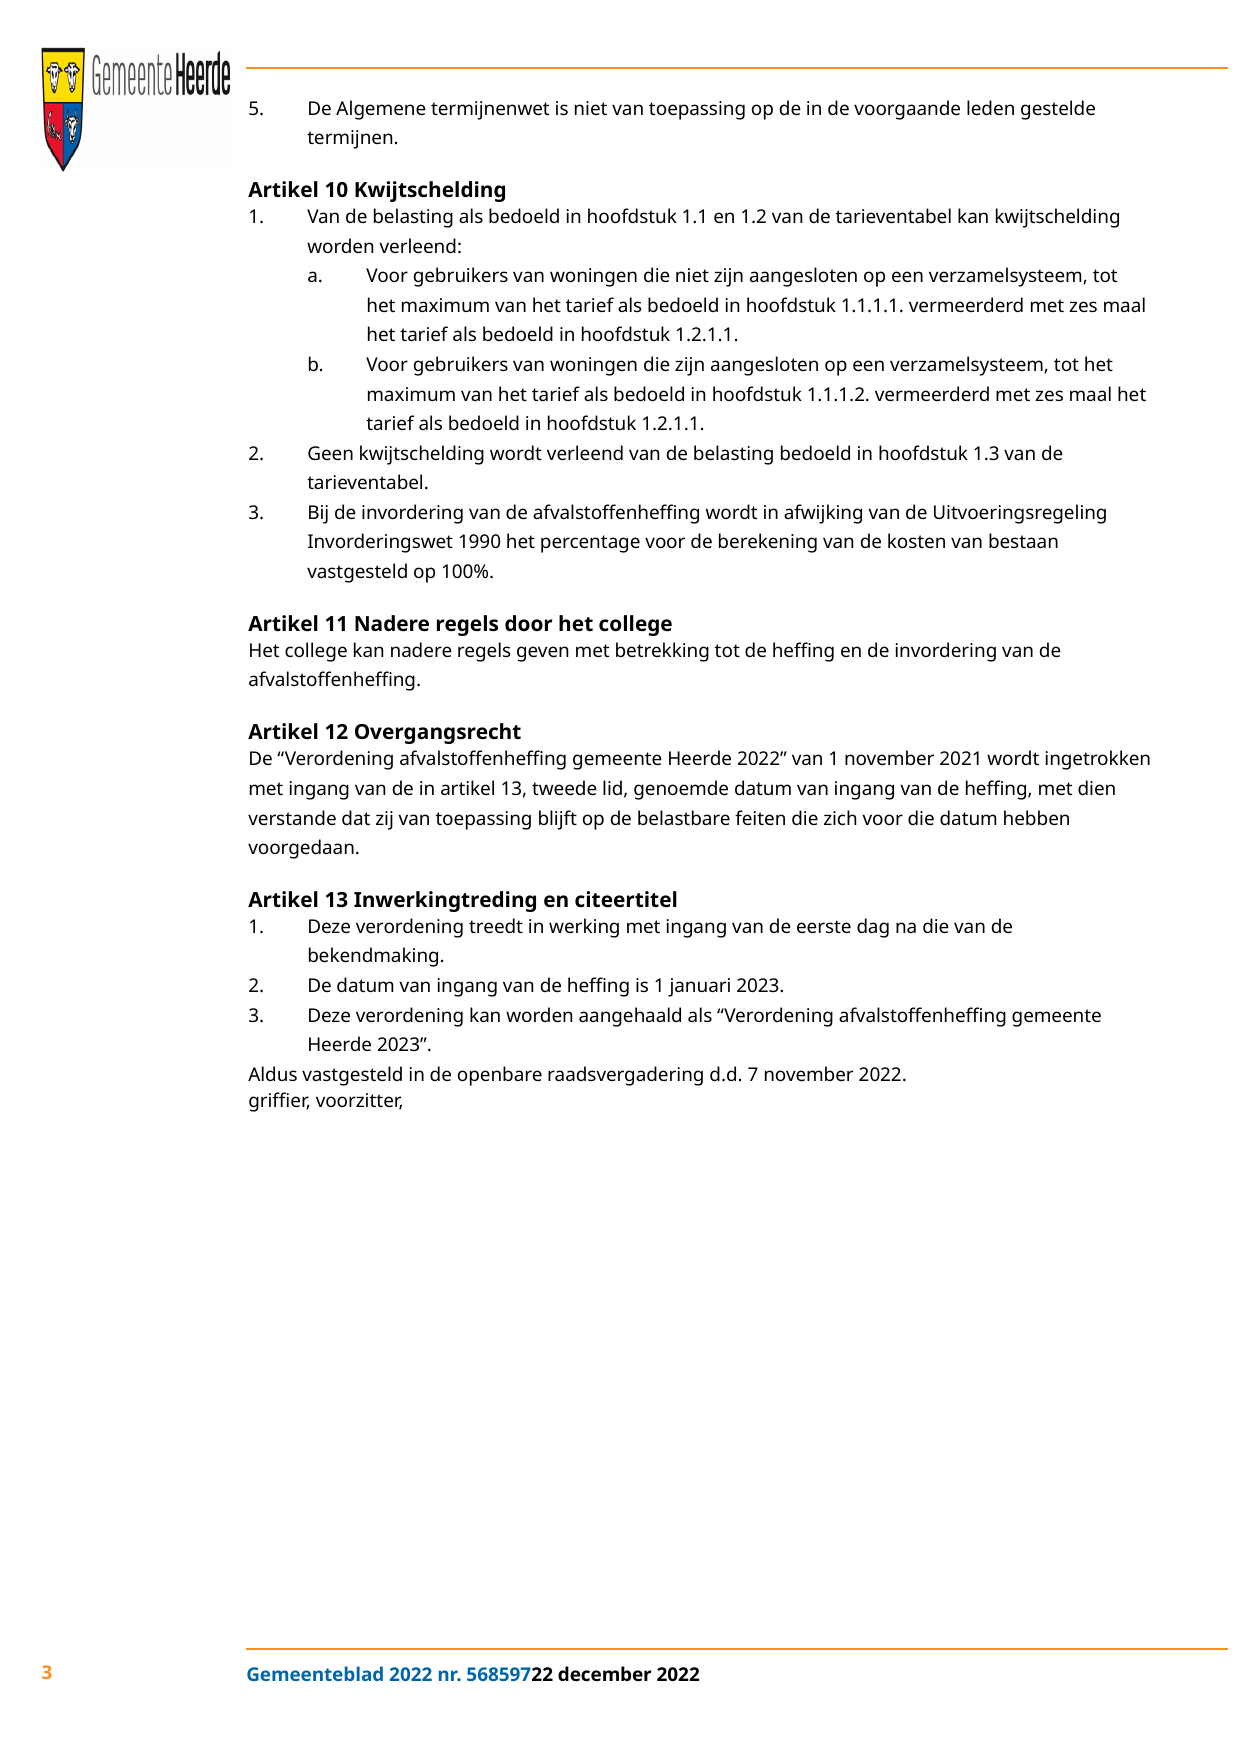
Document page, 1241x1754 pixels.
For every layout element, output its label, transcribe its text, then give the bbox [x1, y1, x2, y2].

list Voor gebruikers van woningen die zijn aangesloten op een verzamelsysteem, tot het maximum van het tarief als bedoeld in hoofdstuk 1.1.1.2. vermeerderd met zes maal het tarief als bedoeld in hoofdstuk 1.2.1.1. [307, 351, 1152, 436]
list De Algemene termijnenwet is niet van toepassing op de in de voorgaande leden gestelde termijnen. [248, 95, 1152, 150]
text Artikel 12 Overgangsrecht [248, 717, 1152, 746]
list De datum van ingang van de heffing is 1 januari 2023. [248, 972, 1152, 998]
text Aldus vastgesteld in de openbare raadsvergadering d.d. 7 november 2022. [248, 1061, 1152, 1087]
text Artikel 11 Nadere regels door het college [248, 609, 1152, 637]
text De “Verordening afvalstoffenheffing gemeente Heerde 2022” van 1 november 2021 wordt ingetrokken met ingang van de in artikel 13, tweede lid, genoemde datum van ingang van de heffing, met dien verstande dat zij van toepassing blijft op de belastbare feiten die zich voor die datum hebben voorgedaan. [248, 746, 1152, 860]
text griffier, voorzitter, [248, 1087, 1152, 1112]
list Bij de invordering van de afvalstoffenheffing wordt in afwijking van de Uitvoeringsregeling Invorderingswet 1990 het percentage voor de berekening van de kosten van bestaan vastgesteld op 100%. [248, 499, 1152, 584]
list Deze verordening kan worden aangehaald als “Verordening afvalstoffenheffing gemeente Heerde 2023”. [248, 1002, 1152, 1057]
text Artikel 10 Kwijtschelding [248, 175, 1152, 203]
text Artikel 13 Inwerkingtreding en citeertitel [248, 885, 1152, 913]
list Deze verordening treedt in werking met ingang van de eerste dag na die van de bekendmaking. [248, 913, 1152, 968]
list Geen kwijtschelding wordt verleend van de belasting bedoeld in hoofdstuk 1.3 van de tarieventabel. [248, 440, 1152, 495]
list Voor gebruikers van woningen die niet zijn aangesloten op een verzamelsysteem, tot het maximum van het tarief als bedoeld in hoofdstuk 1.1.1.1. vermeerderd met zes maal het tarief als bedoeld in hoofdstuk 1.2.1.1. [307, 262, 1152, 347]
text Het college kan nadere regels geven met betrekking tot de heffing en de invordering van de afvalstoffenheffing. [248, 637, 1152, 692]
picture [41, 47, 231, 172]
list Van de belasting als bedoeld in hoofdstuk 1.1 en 1.2 van de tarieventabel kan kwijtschelding worden verleend: [248, 203, 1152, 258]
